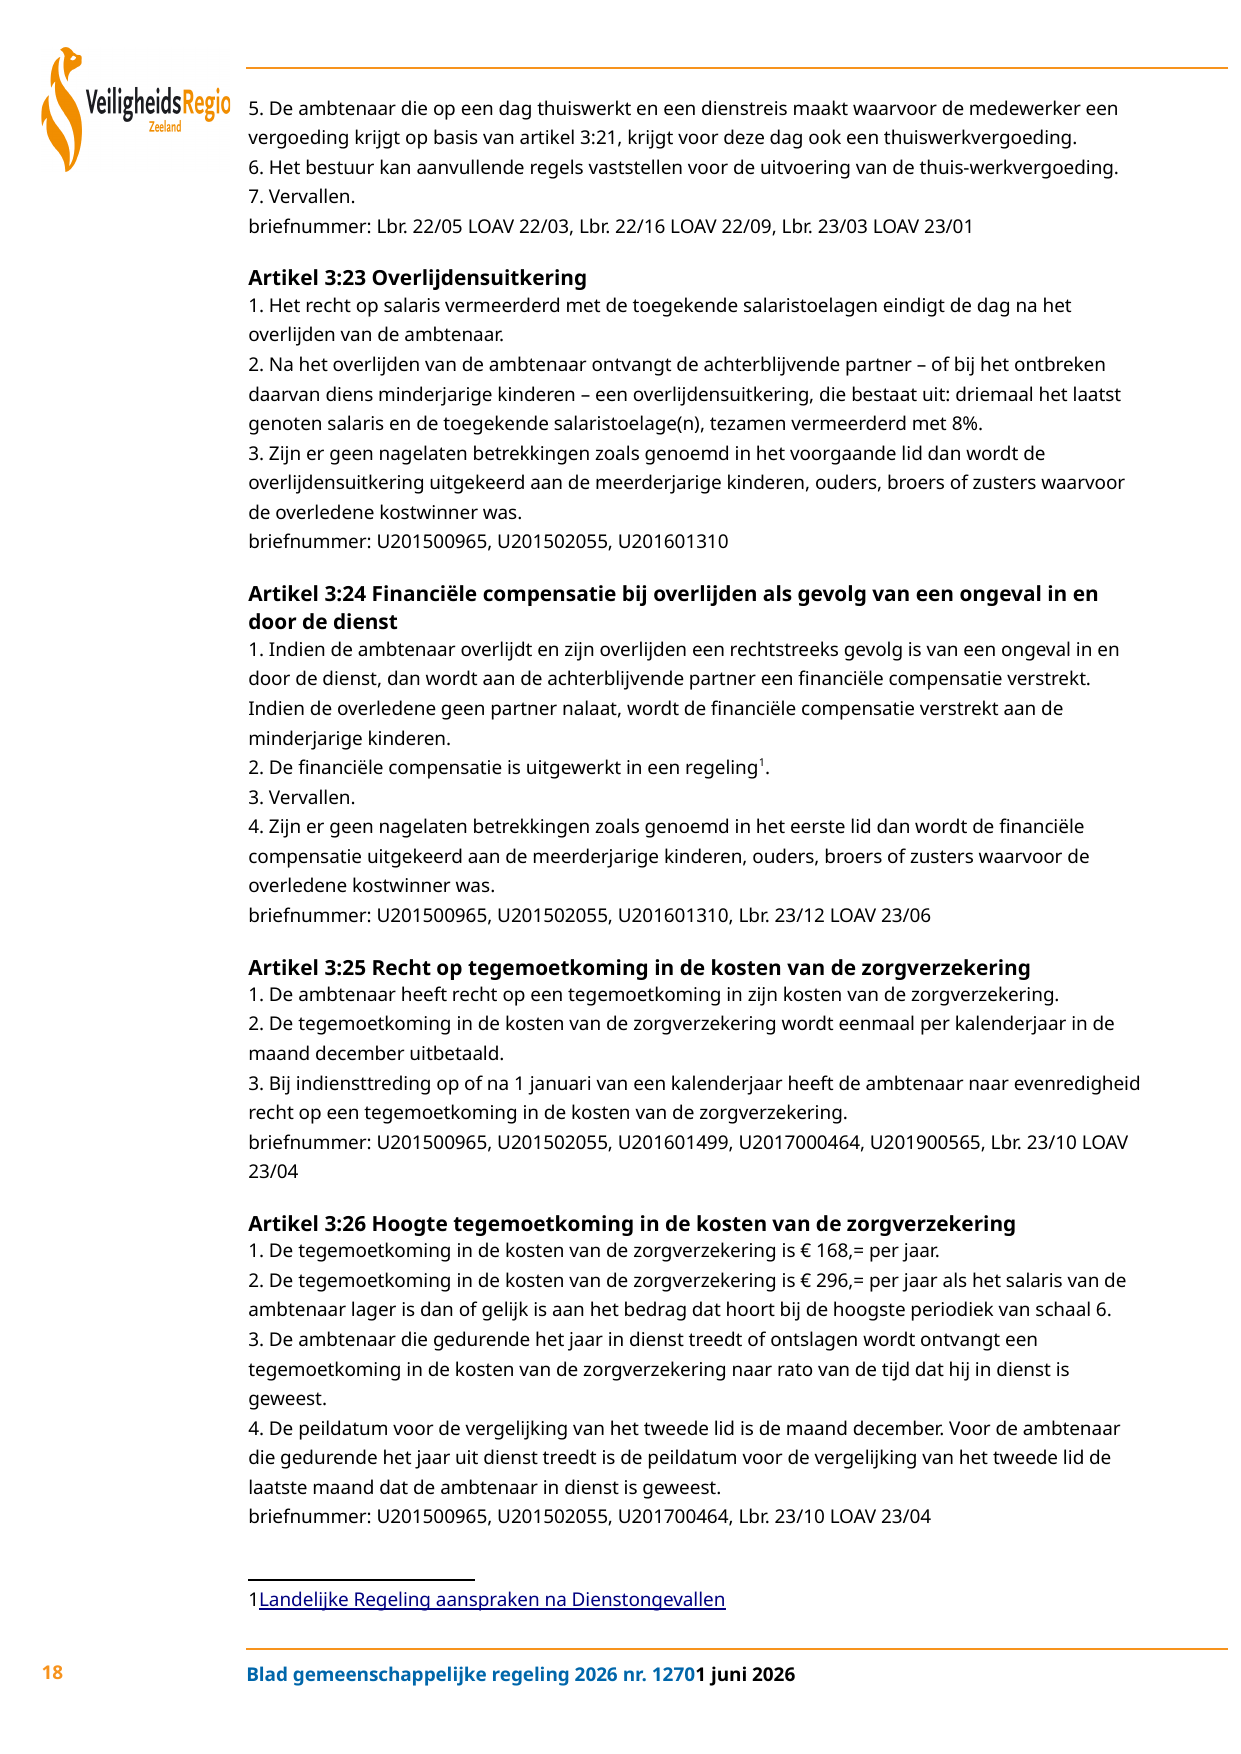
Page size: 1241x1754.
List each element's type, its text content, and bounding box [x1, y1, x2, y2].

text Artikel 3:24 Financiële compensatie bij overlijden als gevolg van een ongeval in en door de dienst [248, 579, 1152, 636]
text Artikel 3:23 Overlijdensuitkering [248, 263, 1152, 292]
text 3. Bij indiensttreding op of na 1 januari van een kalenderjaar heeft de ambtenaar naar evenredigheid recht op een tegemoetkoming in de kosten van de zorgverzekering. [248, 1070, 1152, 1125]
text Landelijke Regeling aanspraken na Dienstongevallen [248, 1586, 1152, 1612]
text 3. Zijn er geen nagelaten betrekkingen zoals genoemd in het voorgaande lid dan wordt de overlijdensuitkering uitgekeerd aan de meerderjarige kinderen, ouders, broers of zusters waarvoor de overledene kostwinner was. [248, 440, 1152, 525]
text 4. De peildatum voor de vergelijking van het tweede lid is de maand december. Voor de ambtenaar die gedurende het jaar uit dienst treedt is de peildatum voor de vergelijking van het tweede lid de laatste maand dat de ambtenaar in dienst is geweest. [248, 1415, 1152, 1500]
text Artikel 3:25 Recht op tegemoetkoming in de kosten van de zorgverzekering [248, 953, 1152, 981]
text briefnummer: Lbr. 22/05 LOAV 22/03, Lbr. 22/16 LOAV 22/09, Lbr. 23/03 LOAV 23/01 [248, 213, 1152, 239]
text 1. Het recht op salaris vermeerderd met de toegekende salaristoelagen eindigt de dag na het overlijden van de ambtenaar. [248, 292, 1152, 347]
text 1. Indien de ambtenaar overlijdt en zijn overlijden een rechtstreeks gevolg is van een ongeval in en door de dienst, dan wordt aan de achterblijvende partner een financiële compensatie verstrekt. Indien de overledene geen partner nalaat, wordt de financiële compensatie verstrekt aan de minderjarige kinderen. [248, 636, 1152, 750]
text Artikel 3:26 Hoogte tegemoetkoming in de kosten van de zorgverzekering [248, 1209, 1152, 1237]
text briefnummer: U201500965, U201502055, U201601310, Lbr. 23/12 LOAV 23/06 [248, 902, 1152, 928]
text 2. Na het overlijden van de ambtenaar ontvangt de achterblijvende partner – of bij het ontbreken daarvan diens minderjarige kinderen – een overlijdensuitkering, die bestaat uit: driemaal het laatst genoten salaris en de toegekende salaristoelage(n), tezamen vermeerderd met 8%. [248, 351, 1152, 436]
text 2. De financiële compensatie is uitgewerkt in een regeling. [248, 754, 1152, 780]
picture [41, 47, 231, 172]
text briefnummer: U201500965, U201502055, U201601499, U2017000464, U201900565, Lbr. 23/10 LOAV 23/04 [248, 1129, 1152, 1184]
text briefnummer: U201500965, U201502055, U201700464, Lbr. 23/10 LOAV 23/04 [248, 1504, 1152, 1529]
text 3. Vervallen. [248, 784, 1152, 809]
text briefnummer: U201500965, U201502055, U201601310 [248, 529, 1152, 554]
text 5. De ambtenaar die op een dag thuiswerkt en een dienstreis maakt waarvoor de medewerker een vergoeding krijgt op basis van artikel 3:21, krijgt voor deze dag ook een thuiswerkvergoeding. [248, 95, 1152, 150]
text 4. Zijn er geen nagelaten betrekkingen zoals genoemd in het eerste lid dan wordt de financiële compensatie uitgekeerd aan de meerderjarige kinderen, ouders, broers of zusters waarvoor de overledene kostwinner was. [248, 813, 1152, 898]
text 1. De tegemoetkoming in de kosten van de zorgverzekering is € 168,= per jaar. [248, 1237, 1152, 1263]
text 7. Vervallen. [248, 183, 1152, 209]
text 3. De ambtenaar die gedurende het jaar in dienst treedt of ontslagen wordt ontvangt een tegemoetkoming in de kosten van de zorgverzekering naar rato van de tijd dat hij in dienst is geweest. [248, 1326, 1152, 1411]
text 1. De ambtenaar heeft recht op een tegemoetkoming in zijn kosten van de zorgverzekering. [248, 981, 1152, 1007]
text 2. De tegemoetkoming in de kosten van de zorgverzekering wordt eenmaal per kalenderjaar in de maand december uitbetaald. [248, 1011, 1152, 1066]
text 6. Het bestuur kan aanvullende regels vaststellen voor de uitvoering van de thuis-werkvergoeding. [248, 154, 1152, 180]
text 2. De tegemoetkoming in de kosten van de zorgverzekering is € 296,= per jaar als het salaris van de ambtenaar lager is dan of gelijk is aan het bedrag dat hoort bij de hoogste periodiek van schaal 6. [248, 1267, 1152, 1322]
